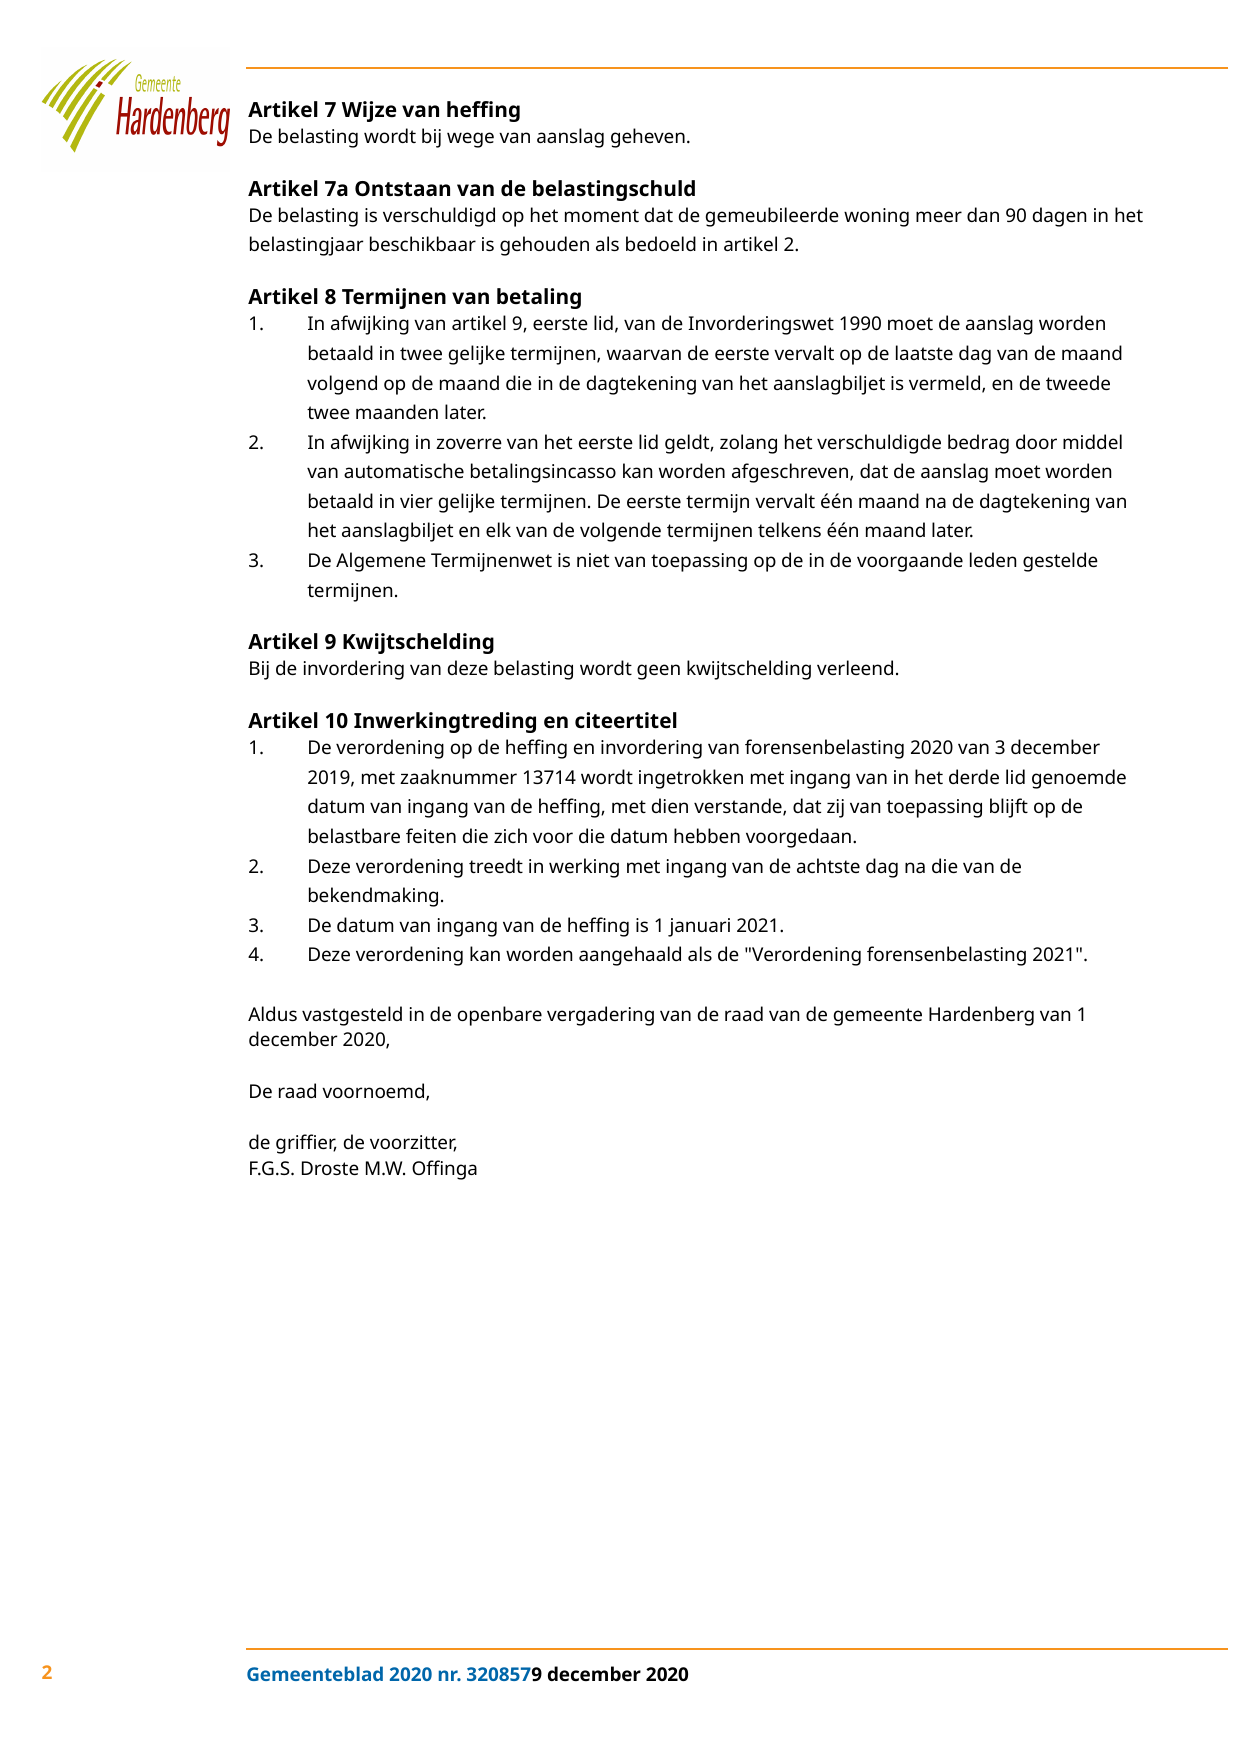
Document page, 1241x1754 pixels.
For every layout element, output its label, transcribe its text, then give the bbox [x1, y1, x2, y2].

text Artikel 7 Wijze van heffing [248, 95, 1152, 123]
list Deze verordening kan worden aangehaald als de "Verordening forensenbelasting 2021". [248, 942, 1152, 967]
text Artikel 8 Termijnen van betaling [248, 282, 1152, 311]
list In afwijking in zoverre van het eerste lid geldt, zolang het verschuldigde bedrag door middel van automatische betalingsincasso kan worden afgeschreven, dat de aanslag moet worden betaald in vier gelijke termijnen. De eerste termijn vervalt één maand na de dagtekening van het aanslagbiljet en elk van de volgende termijnen telkens één maand later. [248, 429, 1152, 543]
list Deze verordening treedt in werking met ingang van de achtste dag na die van de bekendmaking. [248, 853, 1152, 908]
text Artikel 7a Ontstaan van de belastingschuld [248, 174, 1152, 202]
text De belasting wordt bij wege van aanslag geheven. [248, 123, 1152, 149]
list De Algemene Termijnenwet is niet van toepassing op de in de voorgaande leden gestelde termijnen. [248, 547, 1152, 602]
list In afwijking van artikel 9, eerste lid, van de Invorderingswet 1990 moet de aanslag worden betaald in twee gelijke termijnen, waarvan de eerste vervalt op de laatste dag van de maand volgend op de maand die in de dagtekening van het aanslagbiljet is vermeld, en de tweede twee maanden later. [248, 311, 1152, 425]
picture [41, 47, 231, 172]
list De verordening op de heffing en invordering van forensenbelasting 2020 van 3 december 2019, met zaaknummer 13714 wordt ingetrokken met ingang van in het derde lid genoemde datum van ingang van de heffing, met dien verstande, dat zij van toepassing blijft op de belastbare feiten die zich voor die datum hebben voorgedaan. [248, 734, 1152, 849]
text F.G.S. Droste M.W. Offinga [248, 1155, 1152, 1181]
text de griffier, de voorzitter, [248, 1129, 1152, 1155]
text Artikel 10 Inwerkingtreding en citeertitel [248, 706, 1152, 734]
text Bij de invordering van deze belasting wordt geen kwijtschelding verleend. [248, 656, 1152, 681]
list De datum van ingang van de heffing is 1 januari 2021. [248, 912, 1152, 938]
text De raad voornoemd, [248, 1078, 1152, 1104]
text Artikel 9 Kwijtschelding [248, 627, 1152, 656]
text Aldus vastgesteld in de openbare vergadering van de raad van de gemeente Hardenberg van 1 december 2020, [248, 1001, 1152, 1052]
text De belasting is verschuldigd op het moment dat de gemeubileerde woning meer dan 90 dagen in het belastingjaar beschikbaar is gehouden als bedoeld in artikel 2. [248, 202, 1152, 257]
